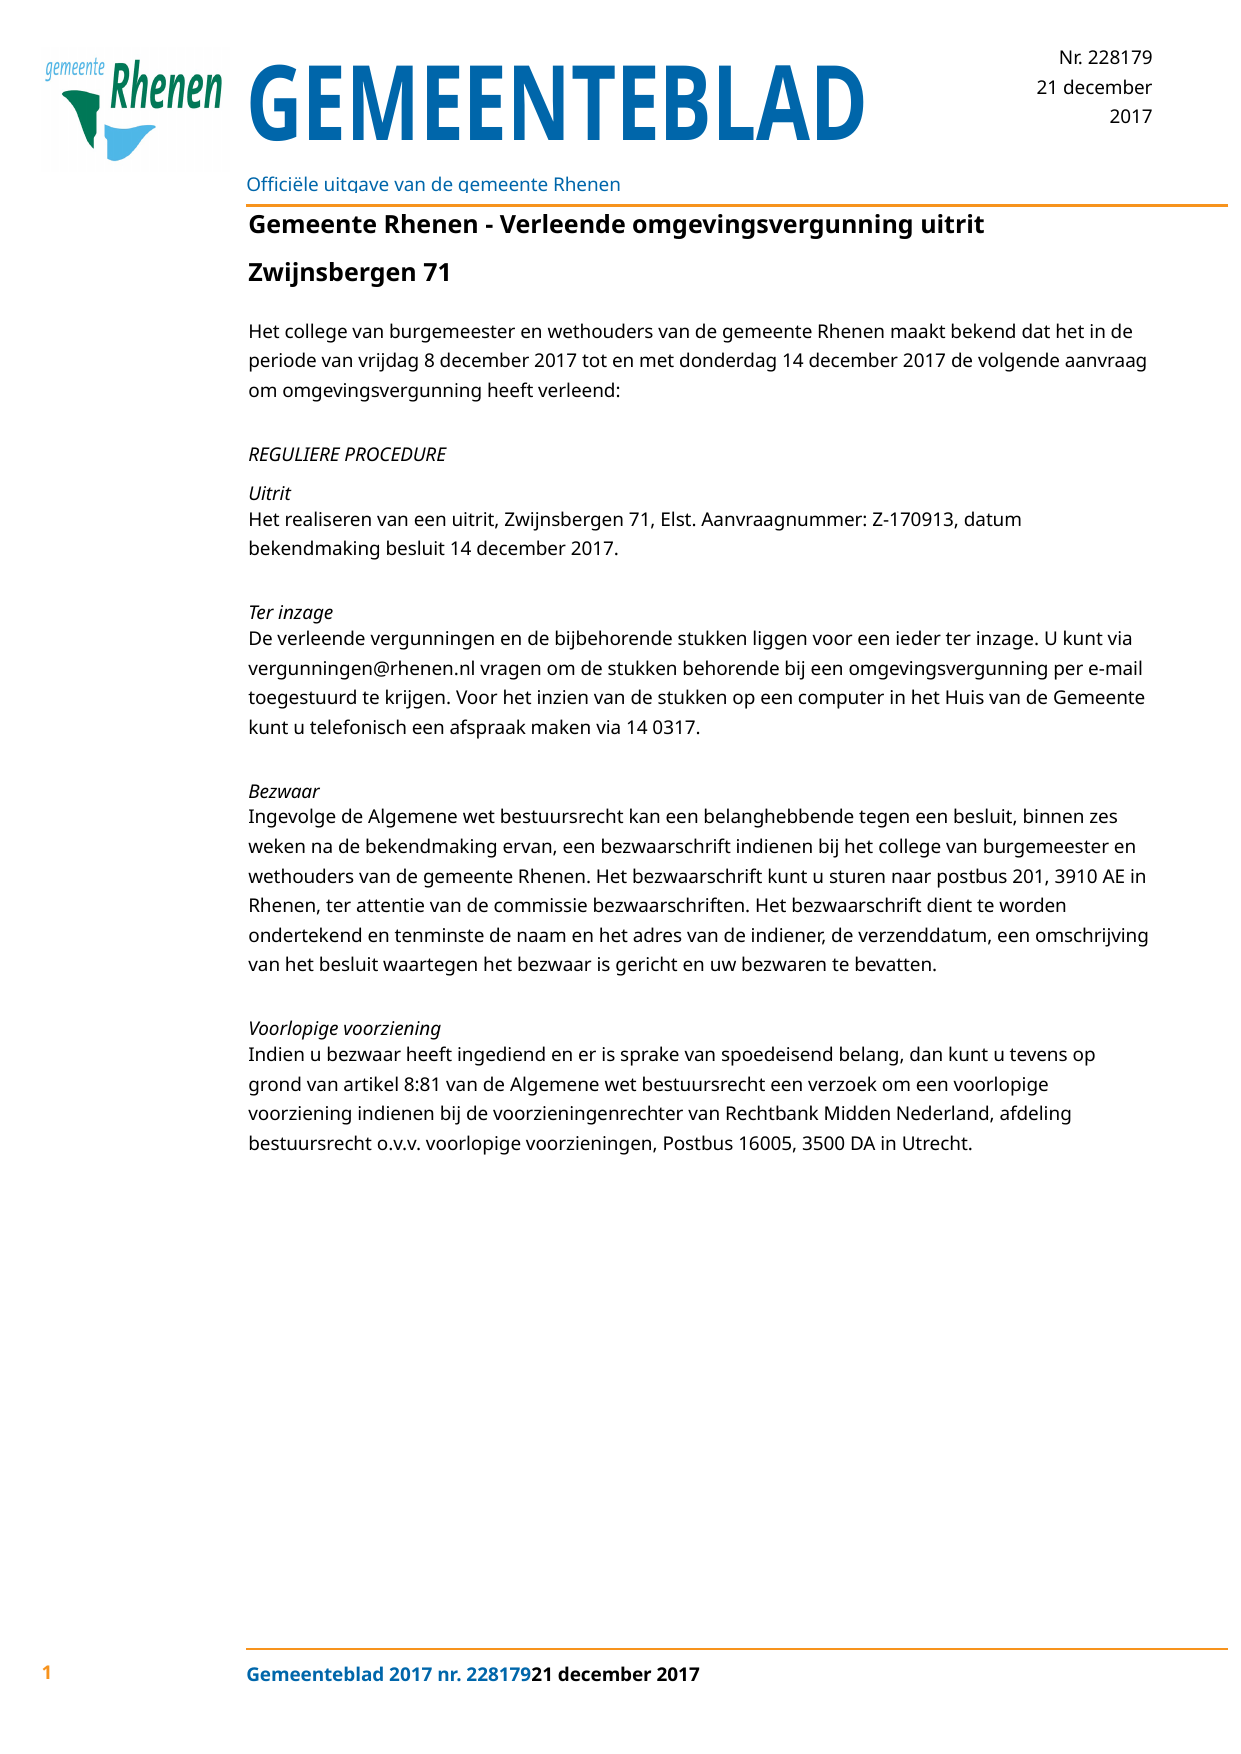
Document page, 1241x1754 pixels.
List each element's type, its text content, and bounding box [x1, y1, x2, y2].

picture [41, 47, 231, 172]
text De verleende vergunningen en de bijbehorende stukken liggen voor een ieder ter inzage. U kunt via vergunningen@rhenen.nl vragen om de stukken behorende bij een omgevingsvergunning per e-mail toegestuurd te krijgen. Voor het inzien van de stukken op een computer in het Huis van de Gemeente kunt u telefonisch een afspraak maken via 14 0317. [248, 625, 1152, 740]
text REGULIERE PROCEDURE [248, 441, 1152, 467]
text Ter inzage [248, 599, 1152, 625]
text Bezwaar [248, 778, 1152, 804]
text Voorlopige voorziening [248, 1016, 1152, 1041]
text Ingevolge de Algemene wet bestuursrecht kan een belanghebbende tegen een besluit, binnen zes weken na de bekendmaking ervan, een bezwaarschrift indienen bij het college van burgemeester en wethouders van de gemeente Rhenen. Het bezwaarschrift kunt u sturen naar postbus 201, 3910 AE in Rhenen, ter attentie van de commissie bezwaarschriften. Het bezwaarschrift dient te worden ondertekend en tenminste de naam en het adres van de indiener, de verzenddatum, een omschrijving van het besluit waartegen het bezwaar is gericht en uw bezwaren te bevatten. [248, 804, 1152, 977]
text Het realiseren van een uitrit, Zwijnsbergen 71, Elst. Aanvraagnummer: Z-170913, datum bekendmaking besluit 14 december 2017. [248, 506, 1152, 561]
text Het college van burgemeester en wethouders van de gemeente Rhenen maakt bekend dat het in de periode van vrijdag 8 december 2017 tot en met donderdag 14 december 2017 de volgende aanvraag om omgevingsvergunning heeft verleend: [248, 318, 1152, 403]
text Gemeente Rhenen - Verleende omgevingsvergunning uitrit Zwijnsbergen 71 [248, 207, 1152, 288]
text Indien u bezwaar heeft ingediend en er is sprake van spoedeisend belang, dan kunt u tevens op grond van artikel 8:81 van de Algemene wet bestuursrecht een verzoek om een voorlopige voorziening indienen bij de voorzieningenrechter van Rechtbank Midden Nederland, afdeling bestuursrecht o.v.v. voorlopige voorzieningen, Postbus 16005, 3500 DA in Utrecht. [248, 1041, 1152, 1156]
text Uitrit [248, 480, 1152, 506]
